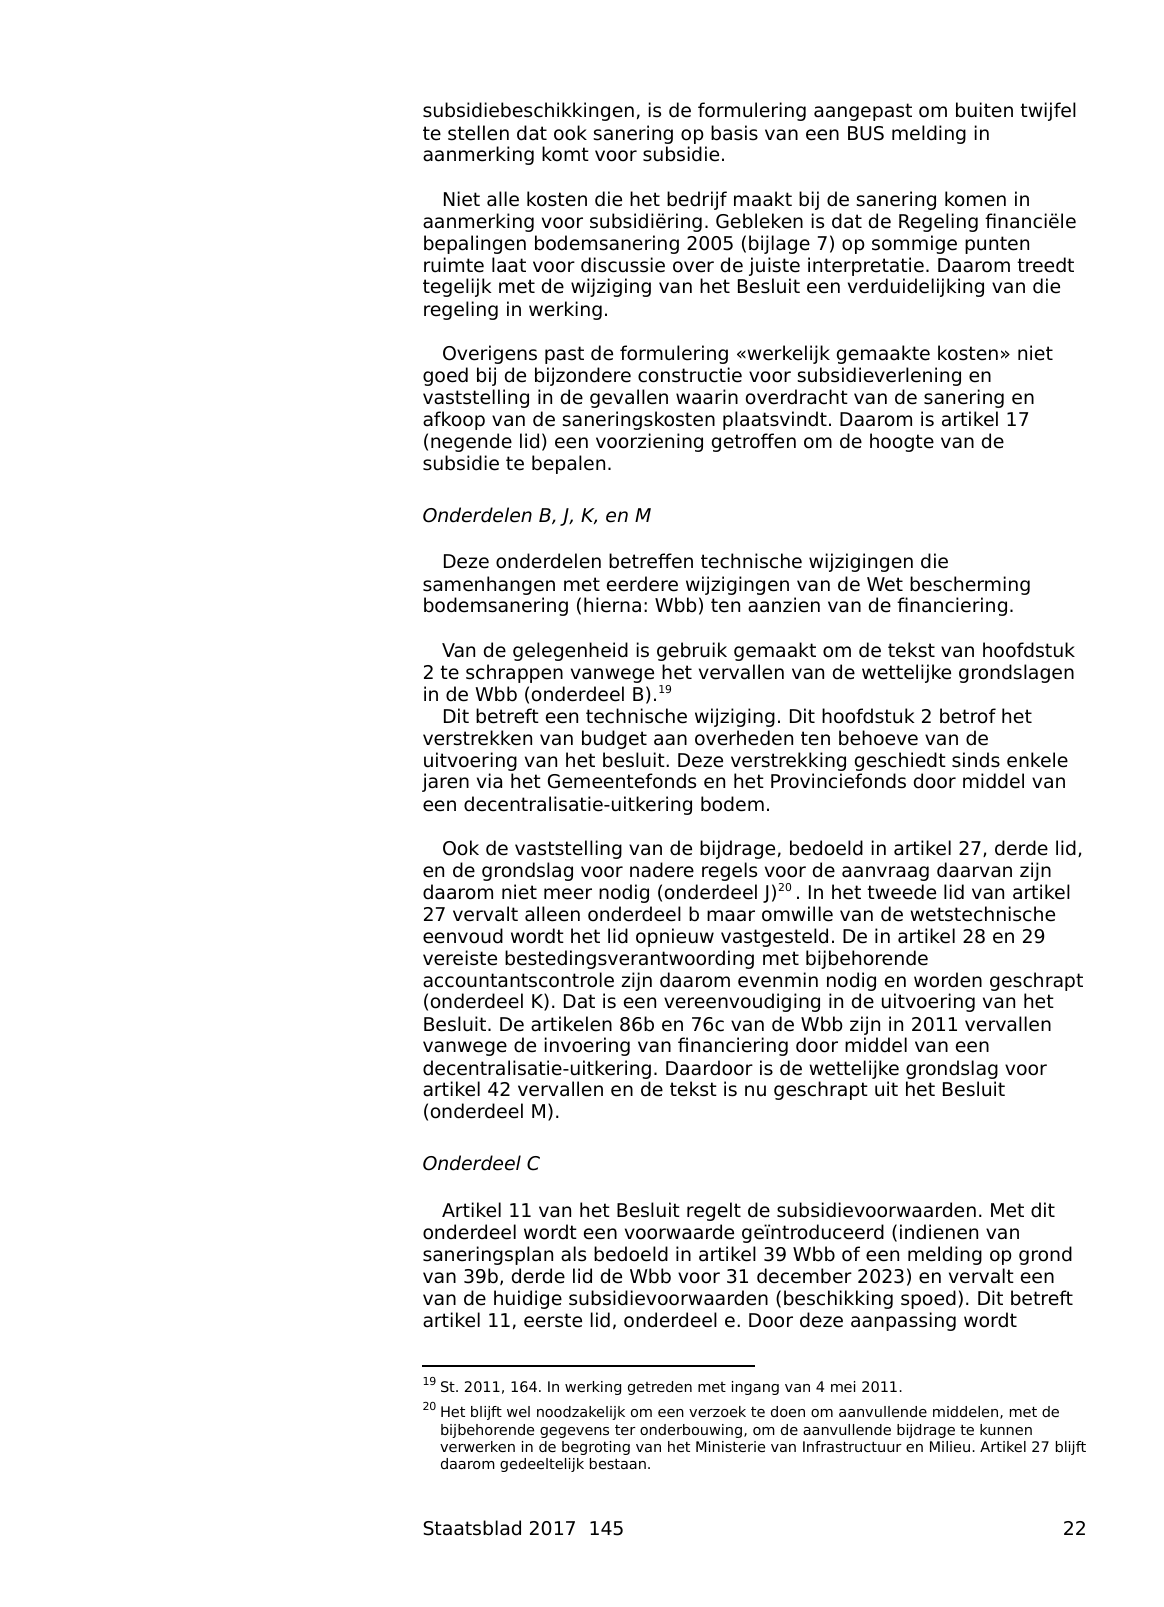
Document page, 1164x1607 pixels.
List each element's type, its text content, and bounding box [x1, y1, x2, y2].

text Overigens past de formulering «werkelijk gemaakte kosten» niet goed bij de bijzondere constructie voor subsidieverlening en vaststelling in de gevallen waarin overdracht van de sanering en afkoop van de saneringskosten plaatsvindt. Daarom is artikel 17 (negende lid) een voorziening getroffen om de hoogte van de subsidie te bepalen. [422, 343, 1087, 474]
text Het blijft wel noodzakelijk om een verzoek te doen om aanvullende middelen, met de bijbehorende gegevens ter onderbouwing, om de aanvullende bijdrage te kunnen verwerken in de begroting van het Ministerie van Infrastructuur en Milieu. Artikel 27 blijft daarom gedeeltelijk bestaan. [422, 1400, 1087, 1473]
text Van de gelegenheid is gebruik gemaakt om de tekst van hoofdstuk 2 te schrappen vanwege het vervallen van de wettelijke grondslagen in de Wbb (onderdeel B). [422, 639, 1087, 706]
text St. 2011, 164. In werking getreden met ingang van 4 mei 2011. [422, 1375, 1087, 1397]
text subsidiebeschikkingen, is de formulering aangepast om buiten twijfel te stellen dat ook sanering op basis van een BUS melding in aanmerking komt voor subsidie. [422, 100, 1087, 166]
text Niet alle kosten die het bedrijf maakt bij de sanering komen in aanmerking voor subsidiëring. Gebleken is dat de Regeling financiële bepalingen bodemsanering 2005 (bijlage 7) op sommige punten ruimte laat voor discussie over de juiste interpretatie. Daarom treedt tegelijk met de wijziging van het Besluit een verduidelijking van die regeling in werking. [422, 188, 1087, 320]
subtitle Onderdelen B, J, K, en M [422, 504, 1087, 526]
text Ook de vaststelling van de bijdrage, bedoeld in artikel 27, derde lid, en de grondslag voor nadere regels voor de aanvraag daarvan zijn daarom niet meer nodig (onderdeel J). In het tweede lid van artikel 27 vervalt alleen onderdeel b maar omwille van de wetstechnische eenvoud wordt het lid opnieuw vastgesteld. De in artikel 28 en 29 vereiste bestedingsverantwoording met bijbehorende accountantscontrole zijn daarom evenmin nodig en worden geschrapt (onderdeel K). Dat is een vereenvoudiging in de uitvoering van het Besluit. De artikelen 86b en 76c van de Wbb zijn in 2011 vervallen vanwege de invoering van financiering door middel van een decentralisatie-uitkering. Daardoor is de wettelijke grondslag voor artikel 42 vervallen en de tekst is nu geschrapt uit het Besluit (onderdeel M). [422, 838, 1087, 1123]
text Dit betreft een technische wijziging. Dit hoofdstuk 2 betrof het verstrekken van budget aan overheden ten behoeve van de uitvoering van het besluit. Deze verstrekking geschiedt sinds enkele jaren via het Gemeentefonds en het Provinciefonds door middel van een decentralisatie-uitkering bodem. [422, 706, 1087, 815]
subtitle Onderdeel C [422, 1153, 1087, 1175]
text Deze onderdelen betreffen technische wijzigingen die samenhangen met eerdere wijzigingen van de Wet bescherming bodemsanering (hierna: Wbb) ten aanzien van de financiering. [422, 551, 1087, 617]
text Artikel 11 van het Besluit regelt de subsidievoorwaarden. Met dit onderdeel wordt een voorwaarde geïntroduceerd (indienen van saneringsplan als bedoeld in artikel 39 Wbb of een melding op grond van 39b, derde lid de Wbb voor 31 december 2023) en vervalt een van de huidige subsidievoorwaarden (beschikking spoed). Dit betreft artikel 11, eerste lid, onderdeel e. Door deze aanpassing wordt [422, 1200, 1087, 1332]
